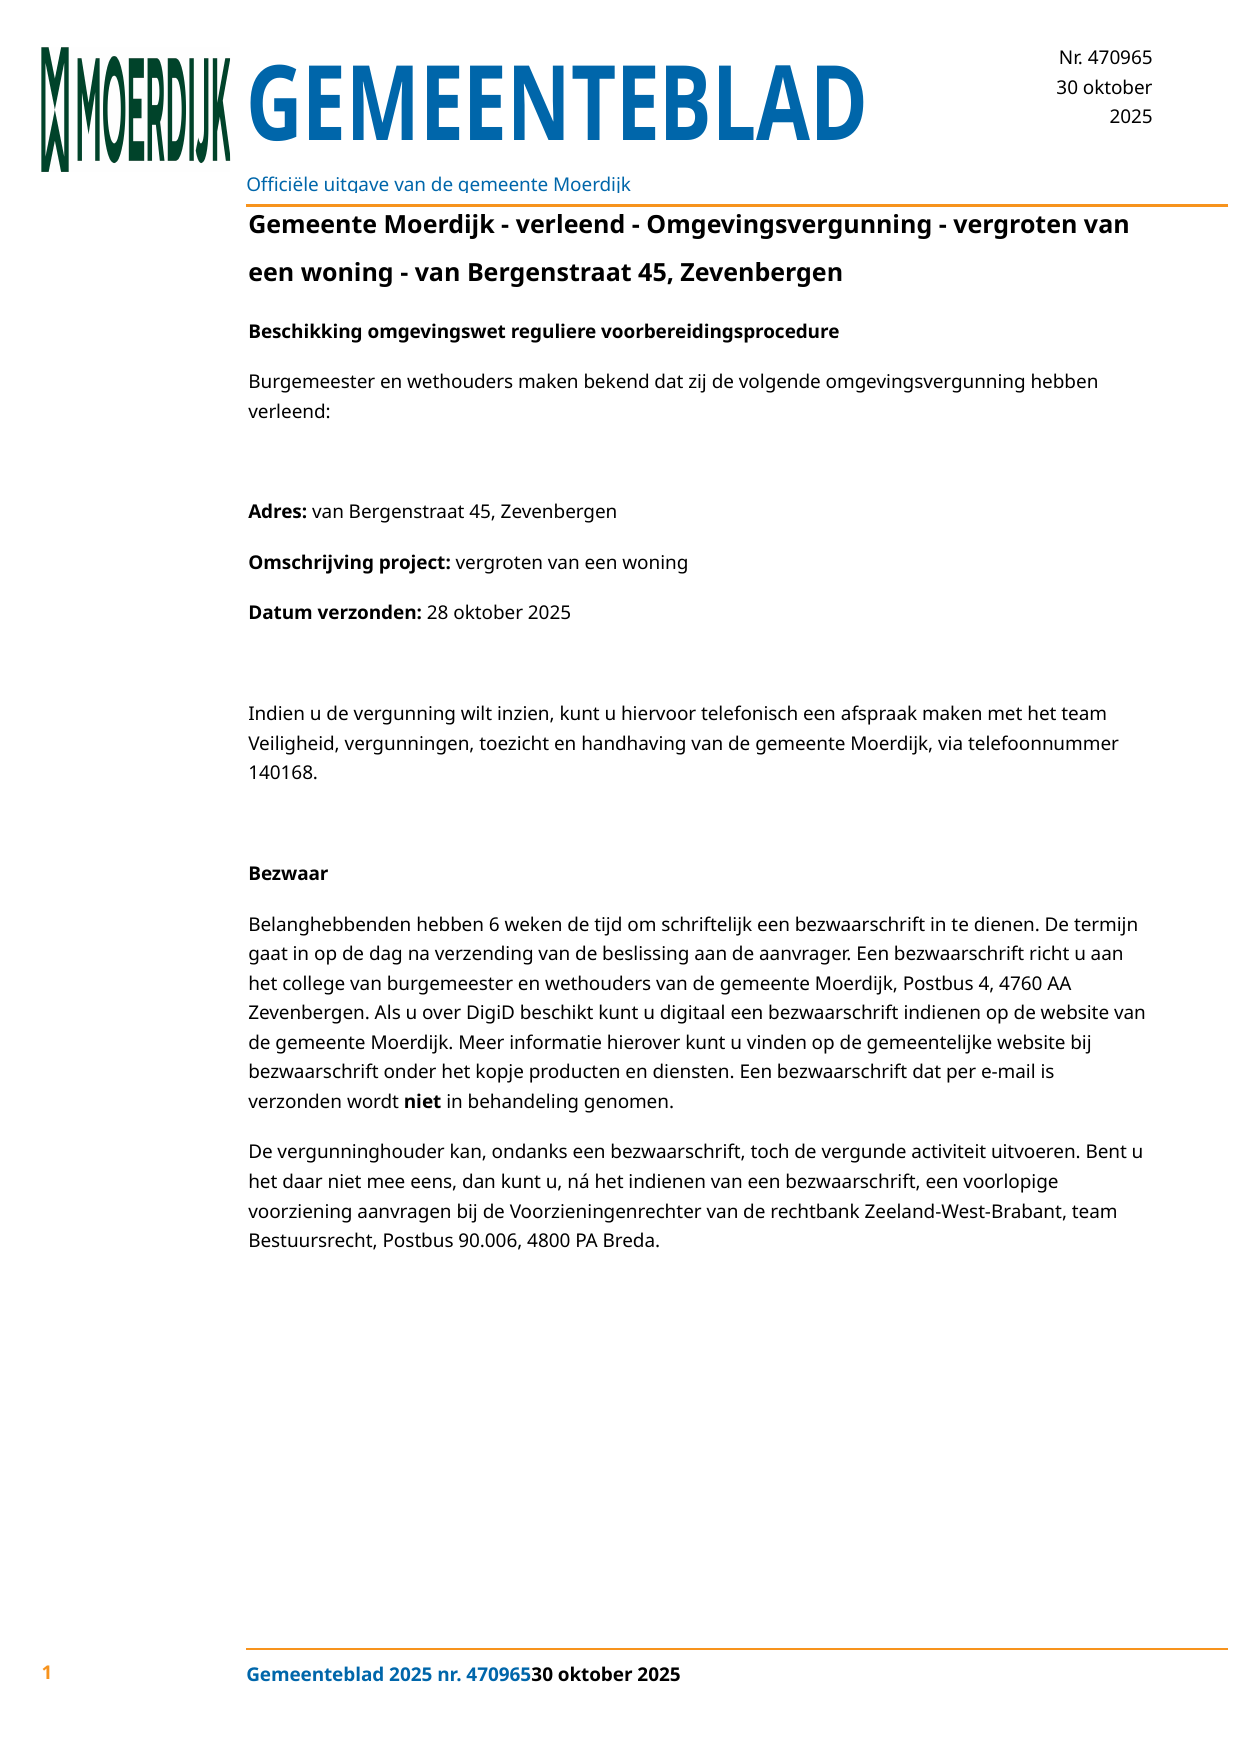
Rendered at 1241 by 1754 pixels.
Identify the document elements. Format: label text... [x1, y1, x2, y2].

text Omschrijving project: vergroten van een woning [248, 549, 1152, 575]
text Belanghebbenden hebben 6 weken de tijd om schriftelijk een bezwaarschrift in te dienen. De termijn gaat in op de dag na verzending van de beslissing aan de aanvrager. Een bezwaarschrift richt u aan het college van burgemeester en wethouders van de gemeente Moerdijk, Postbus 4, 4760 AA Zevenbergen. Als u over DigiD beschikt kunt u digitaal een bezwaarschrift indienen op de website van de gemeente Moerdijk. Meer informatie hierover kunt u vinden op de gemeentelijke website bij bezwaarschrift onder het kopje producten en diensten. Een bezwaarschrift dat per e-mail is verzonden wordt niet in behandeling genomen. [248, 911, 1152, 1114]
picture [41, 47, 231, 172]
text Indien u de vergunning wilt inzien, kunt u hiervoor telefonisch een afspraak maken met het team Veiligheid, vergunningen, toezicht en handhaving van de gemeente Moerdijk, via telefoonnummer 140168. [248, 700, 1152, 785]
text Bezwaar [248, 860, 1152, 886]
text Burgemeester en wethouders maken bekend dat zij de volgende omgevingsvergunning hebben verleend: [248, 368, 1152, 424]
text Gemeente Moerdijk - verleend - Omgevingsvergunning - vergroten van een woning - van Bergenstraat 45, Zevenbergen [248, 207, 1152, 288]
text Beschikking omgevingswet reguliere voorbereidingsprocedure [248, 318, 1152, 344]
text De vergunninghouder kan, ondanks een bezwaarschrift, toch de vergunde activiteit uitvoeren. Bent u het daar niet mee eens, dan kunt u, ná het indienen van een bezwaarschrift, een voorlopige voorziening aanvragen bij de Voorzieningenrechter van de rechtbank Zeeland-West-Brabant, team Bestuursrecht, Postbus 90.006, 4800 PA Breda. [248, 1139, 1152, 1253]
text Adres: van Bergenstraat 45, Zevenbergen [248, 499, 1152, 524]
text Datum verzonden: 28 oktober 2025 [248, 599, 1152, 625]
